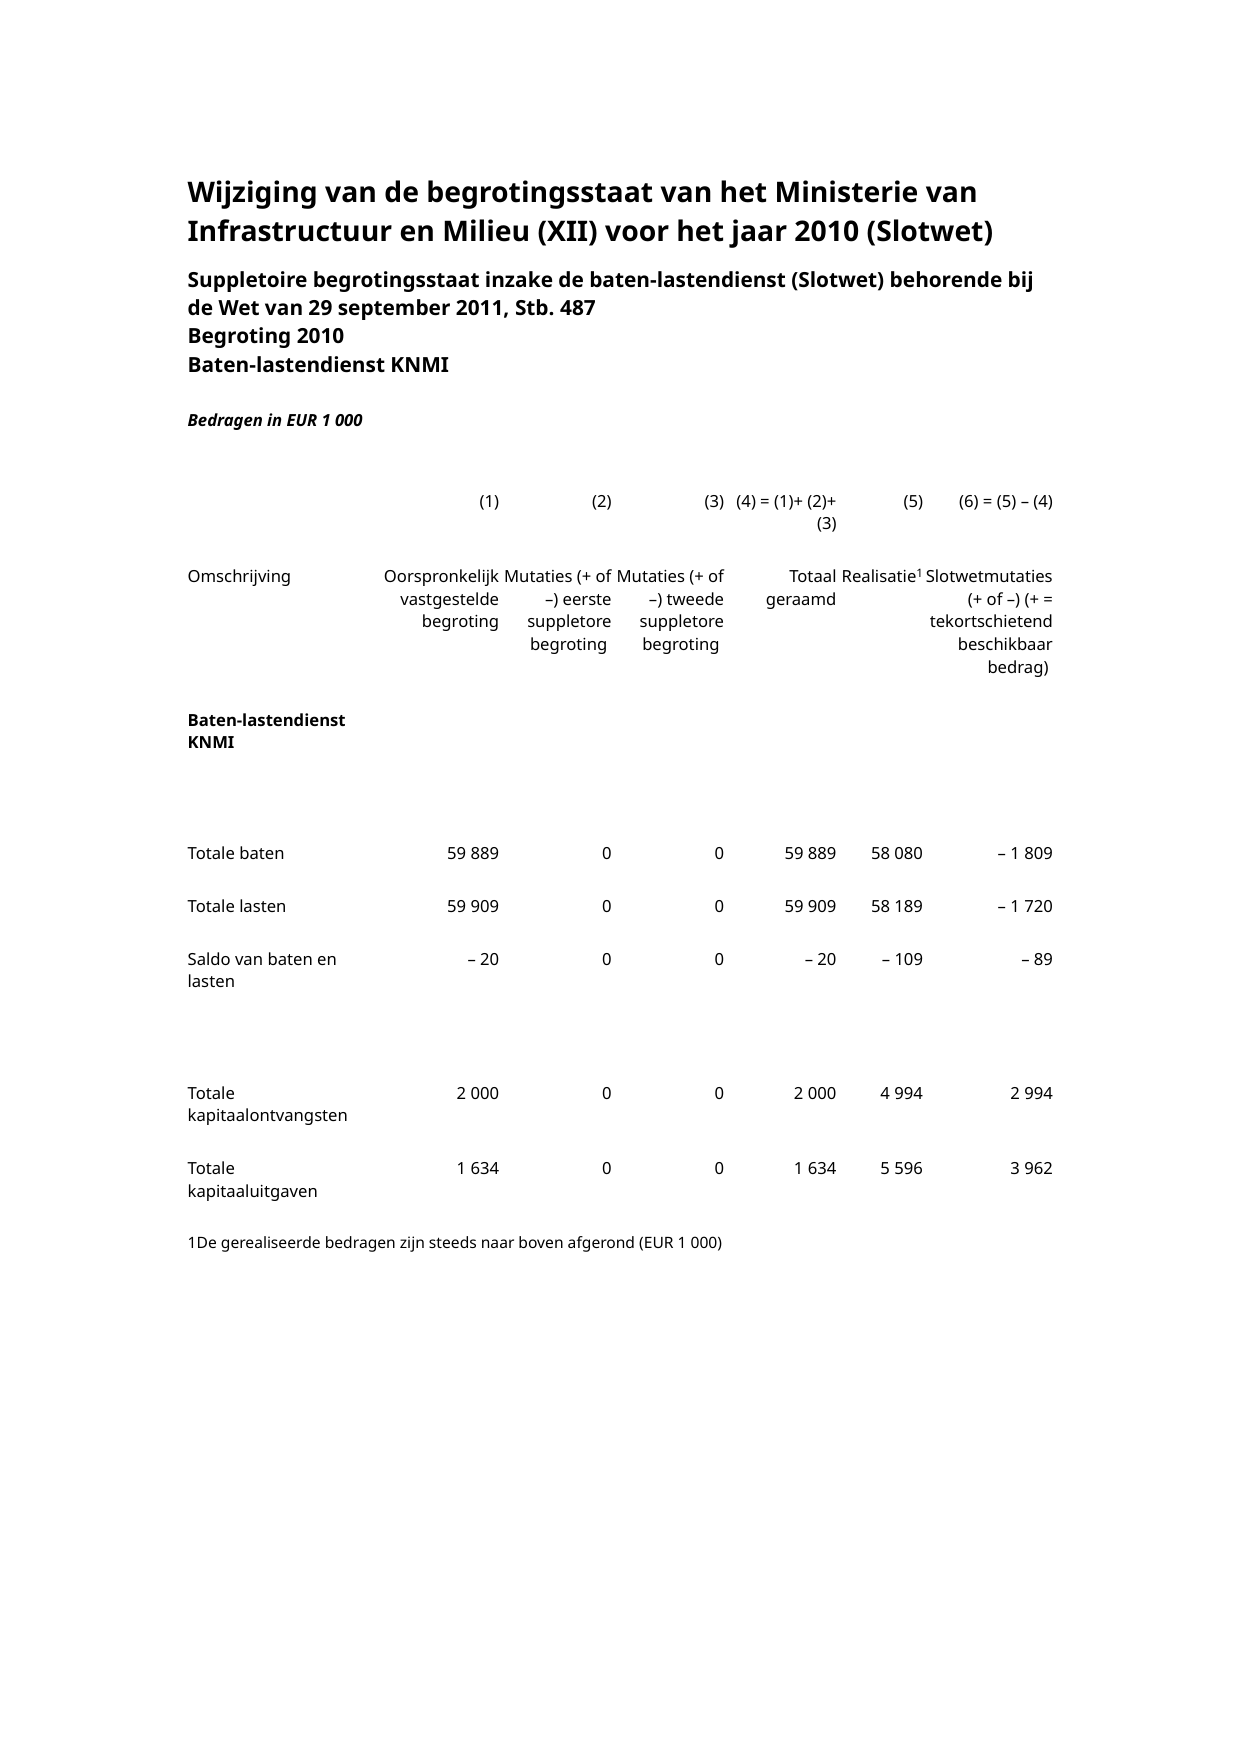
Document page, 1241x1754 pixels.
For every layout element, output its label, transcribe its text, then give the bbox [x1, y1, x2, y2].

table_cell [923, 784, 1053, 842]
table_cell 0 [611, 842, 724, 895]
table_cell 59 889 [369, 842, 499, 895]
table_cell Totale kapitaalontvangsten [188, 1081, 369, 1157]
table_cell 0 [611, 948, 724, 1023]
table_cell – 20 [724, 948, 836, 1023]
table_cell 59 909 [724, 895, 836, 947]
table_cell [836, 708, 923, 783]
table_header (4) = (1)+ (2)+ (3) [724, 489, 836, 564]
table_cell Realisatie1 [836, 565, 923, 708]
table_cell [188, 784, 369, 842]
table_cell Omschrijving [188, 565, 369, 708]
table_cell – 20 [369, 948, 499, 1023]
table_cell 1 634 [369, 1157, 499, 1232]
table_cell 59 909 [369, 895, 499, 947]
table_cell 1 634 [724, 1157, 836, 1232]
table_cell [499, 784, 611, 842]
table_cell [611, 708, 724, 783]
table_cell Saldo van baten en lasten [188, 948, 369, 1023]
text Begroting 2010 [187, 322, 1053, 350]
table_cell [923, 1023, 1053, 1081]
table_cell [724, 708, 836, 783]
table_cell Oorspronkelijk vastgestelde begroting [369, 565, 499, 708]
table_cell 0 [611, 895, 724, 947]
table_cell 2 994 [923, 1081, 1053, 1157]
table_cell – 89 [923, 948, 1053, 1023]
table_cell Totale lasten [188, 895, 369, 947]
table_cell [499, 1023, 611, 1081]
table_cell 2 000 [724, 1081, 836, 1157]
table_cell 0 [499, 1081, 611, 1157]
table_cell – 109 [836, 948, 923, 1023]
table_cell [188, 1023, 369, 1081]
table_cell [611, 1023, 724, 1081]
table_cell Baten-lastendienst KNMI [188, 708, 369, 783]
subtitle Wijziging van de begrotingsstaat van het Ministerie van Infrastructuur en Milieu (XII) voor het jaar 2010 (Slotwet) [187, 172, 1053, 250]
table_cell Slotwetmutaties (+ of –) (+ = tekortschietend beschikbaar bedrag) [923, 565, 1053, 708]
table_cell – 1 809 [923, 842, 1053, 895]
table_cell 3 962 [923, 1157, 1053, 1232]
table_header (2) [499, 489, 611, 564]
table_cell 0 [499, 895, 611, 947]
table_cell [369, 1023, 499, 1081]
table_header (1) [369, 489, 499, 564]
table_cell [836, 784, 923, 842]
table_cell [724, 1023, 836, 1081]
table_cell 0 [611, 1081, 724, 1157]
table_cell Totaal geraamd [724, 565, 836, 708]
table_cell [499, 708, 611, 783]
table_header [188, 489, 369, 564]
table_cell Totale baten [188, 842, 369, 895]
table_cell Mutaties (+ of –) eerste suppletore begroting [499, 565, 611, 708]
table_cell [369, 708, 499, 783]
table_cell 0 [499, 1157, 611, 1232]
table_cell 59 889 [724, 842, 836, 895]
table_cell [369, 784, 499, 842]
table_cell 58 080 [836, 842, 923, 895]
table_cell 0 [499, 948, 611, 1023]
table_cell – 1 720 [923, 895, 1053, 947]
table_cell 2 000 [369, 1081, 499, 1157]
text Baten-lastendienst KNMI [187, 350, 1053, 378]
table_cell 0 [611, 1157, 724, 1232]
table_cell 1De gerealiseerde bedragen zijn steeds naar boven afgerond (EUR 1 000) [188, 1232, 1053, 1283]
table_header (6) = (5) – (4) [923, 489, 1053, 564]
table_header (5) [836, 489, 923, 564]
table_cell [836, 1023, 923, 1081]
table_cell [923, 708, 1053, 783]
table_header (3) [611, 489, 724, 564]
table_cell [724, 784, 836, 842]
table_cell 4 994 [836, 1081, 923, 1157]
table_cell 58 189 [836, 895, 923, 947]
table_cell 5 596 [836, 1157, 923, 1232]
table_cell 0 [499, 842, 611, 895]
table_cell Totale kapitaaluitgaven [188, 1157, 369, 1232]
table_cell Mutaties (+ of –) tweede suppletore begroting [611, 565, 724, 708]
text Suppletoire begrotingsstaat inzake de baten-lastendienst (Slotwet) behorende bij de Wet van 29 september 2011, Stb. 487 [187, 265, 1053, 322]
text Bedragen in EUR 1 000 [187, 408, 1053, 431]
table_cell [611, 784, 724, 842]
